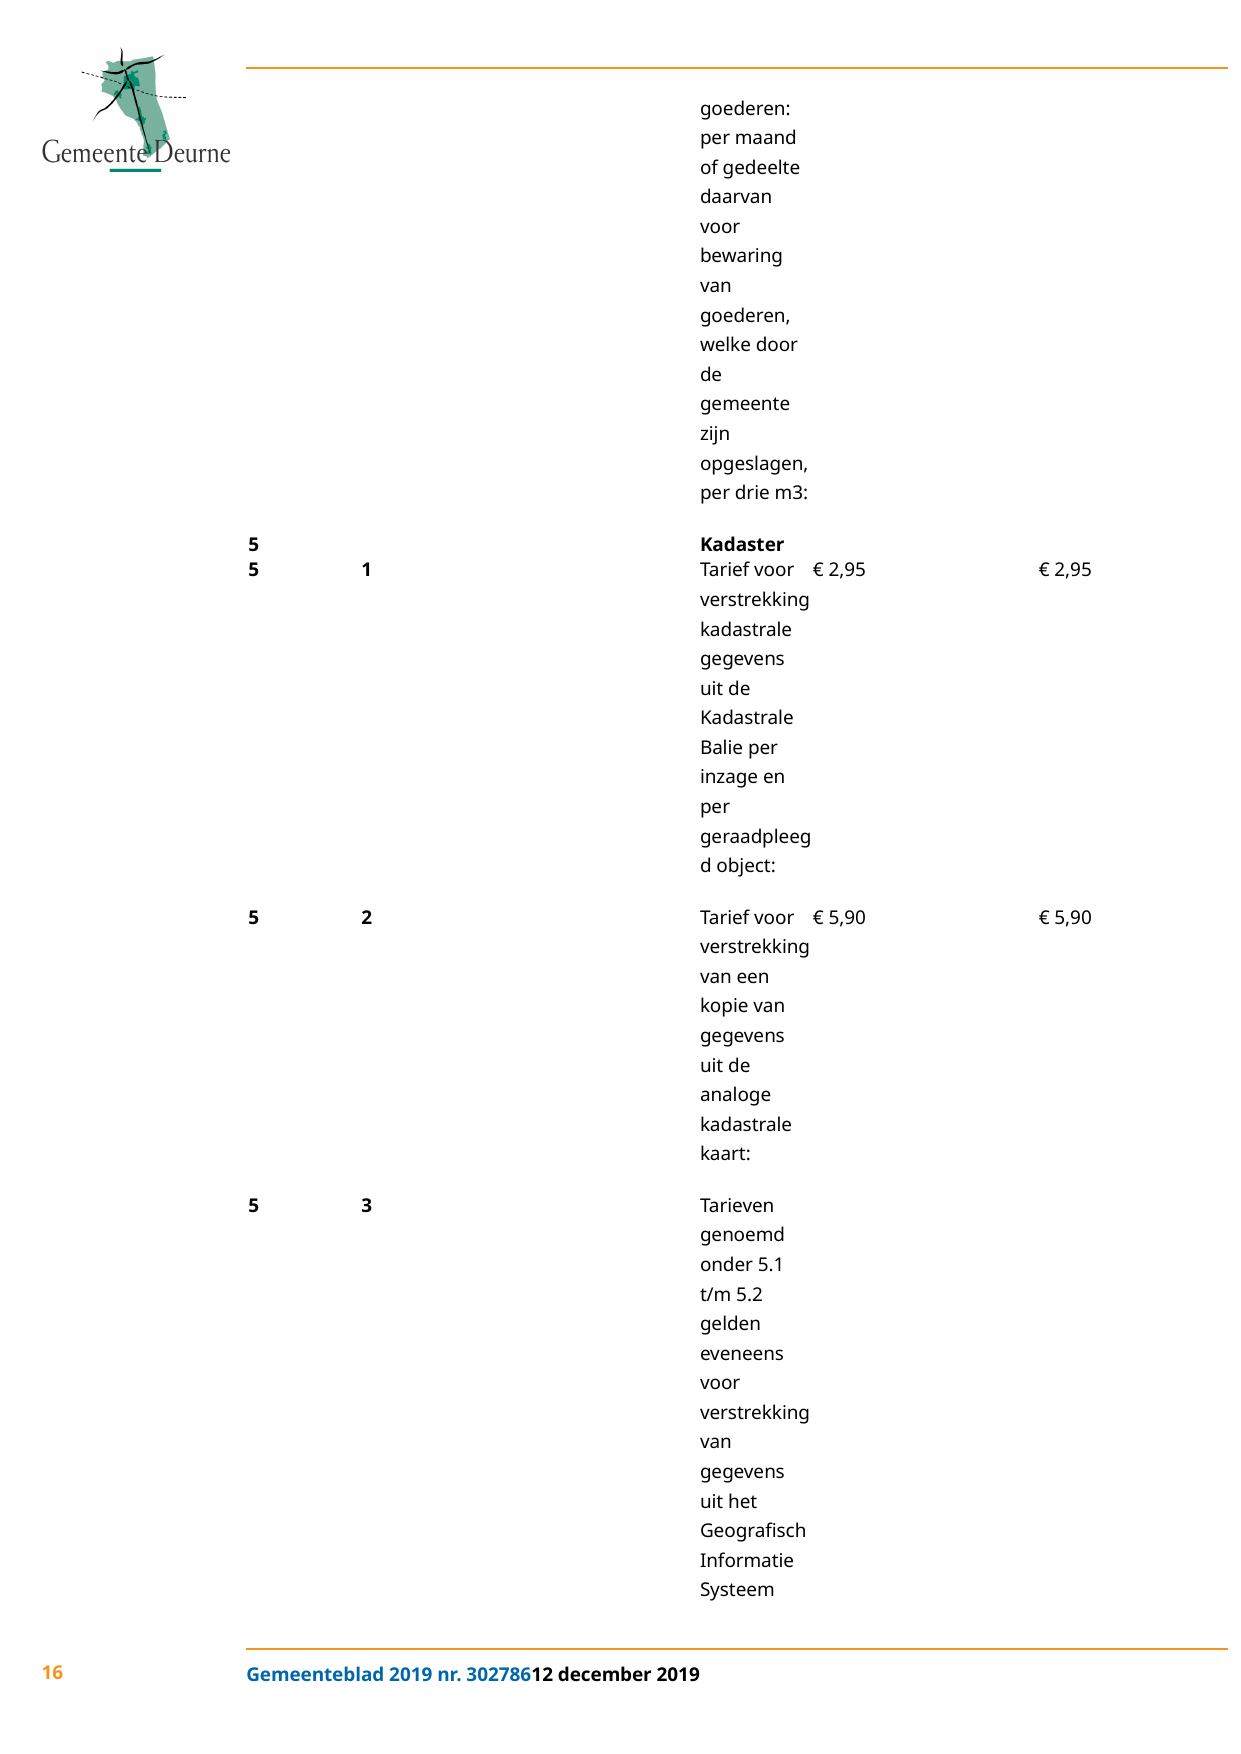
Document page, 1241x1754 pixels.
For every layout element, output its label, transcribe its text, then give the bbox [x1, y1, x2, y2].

table_cell 5 [248, 557, 361, 878]
table_cell [926, 1166, 1038, 1192]
table_cell [587, 878, 700, 904]
table_cell [361, 531, 474, 557]
table_cell [700, 878, 813, 904]
table_cell [926, 557, 1038, 878]
table_cell [700, 505, 813, 531]
table_cell [813, 505, 926, 531]
table_cell [587, 1166, 700, 1192]
table_cell Kadaster [700, 531, 813, 557]
table_cell € 2,95 [1039, 557, 1152, 878]
table_cell [248, 505, 361, 531]
table_cell [813, 1166, 926, 1192]
table_cell Tarief voor verstrekking van een kopie van gegevens uit de analoge kadastrale kaart: [700, 904, 813, 1166]
table_cell [813, 1192, 926, 1602]
table_cell Tarief voor verstrekking kadastrale gegevens uit de Kadastrale Balie per inzage en per geraadpleegd object: [700, 557, 813, 878]
table_cell [1039, 505, 1152, 531]
table_cell [700, 1166, 813, 1192]
table_cell Tarieven genoemd onder 5.1 t/m 5.2 gelden eveneens voor verstrekking van gegevens uit het Geografisch Informatie Systeem [700, 1192, 813, 1602]
table_cell [248, 1166, 361, 1192]
table_cell [474, 505, 587, 531]
table_cell [361, 95, 474, 505]
table_cell [361, 878, 474, 904]
table_cell [361, 505, 474, 531]
table_cell [1039, 531, 1152, 557]
table_cell [248, 95, 361, 505]
table_cell [587, 531, 700, 557]
table_cell [587, 904, 700, 1166]
table_cell 1 [361, 557, 474, 878]
table_cell [813, 531, 926, 557]
table_cell € 5,90 [813, 904, 926, 1166]
table_cell [1039, 95, 1152, 505]
table_cell [1039, 1192, 1152, 1602]
table_cell [474, 557, 587, 878]
table_cell [474, 904, 587, 1166]
table_cell 3 [361, 1192, 474, 1602]
table_cell [587, 1192, 700, 1602]
table_cell [474, 1166, 587, 1192]
table_cell 5 [248, 1192, 361, 1602]
table_cell [1039, 878, 1152, 904]
table_cell [587, 95, 700, 505]
table_cell [361, 1166, 474, 1192]
table_cell [587, 557, 700, 878]
table_cell [1039, 1166, 1152, 1192]
table_cell [926, 531, 1038, 557]
table_cell 5 [248, 904, 361, 1166]
table_cell [926, 505, 1038, 531]
table_cell goederen: per maand of gedeelte daarvan voor bewaring van goederen, welke door de gemeente zijn opgeslagen, per drie m3: [700, 95, 813, 505]
table_cell 2 [361, 904, 474, 1166]
table_cell [474, 878, 587, 904]
table_cell [926, 95, 1038, 505]
table_cell [813, 95, 926, 505]
table_cell [926, 878, 1038, 904]
table_cell [926, 904, 1038, 1166]
table_cell 5 [248, 531, 361, 557]
table_cell [248, 878, 361, 904]
table_cell [926, 1192, 1038, 1602]
picture [41, 47, 231, 172]
table_cell [474, 531, 587, 557]
table_cell € 2,95 [813, 557, 926, 878]
table_cell € 5,90 [1039, 904, 1152, 1166]
table_cell [474, 1192, 587, 1602]
table_cell [813, 878, 926, 904]
table_cell [474, 95, 587, 505]
table_cell [587, 505, 700, 531]
